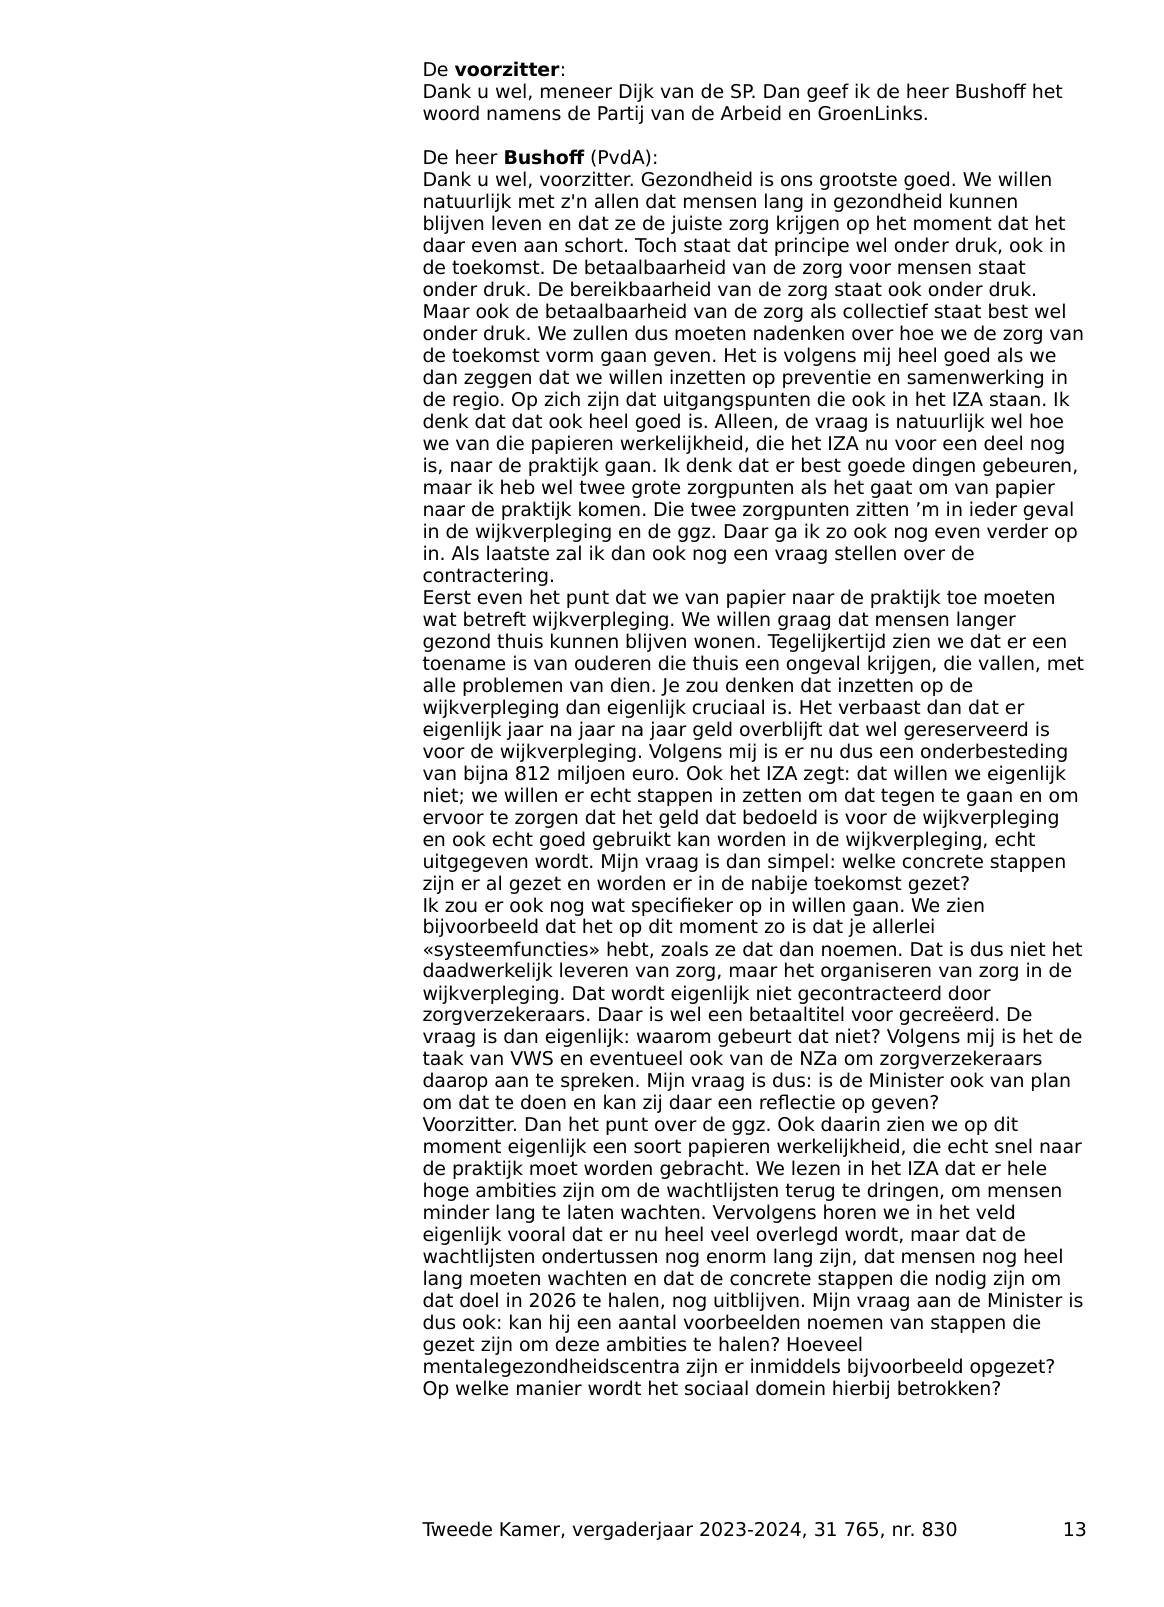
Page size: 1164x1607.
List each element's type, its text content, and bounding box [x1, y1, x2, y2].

text Ik zou er ook nog wat specifieker op in willen gaan. We zien bijvoorbeeld dat het op dit moment zo is dat je allerlei «systeemfuncties» hebt, zoals ze dat dan noemen. Dat is dus niet het daadwerkelijk leveren van zorg, maar het organiseren van zorg in de wijkverpleging. Dat wordt eigenlijk niet gecontracteerd door zorgverzekeraars. Daar is wel een betaaltitel voor gecreëerd. De vraag is dan eigenlijk: waarom gebeurt dat niet? Volgens mij is het de taak van VWS en eventueel ook van de NZa om zorgverzekeraars daarop aan te spreken. Mijn vraag is dus: is de Minister ook van plan om dat te doen en kan zij daar een reflectie op geven? [422, 894, 1087, 1114]
text De voorzitter: [422, 59, 1087, 81]
text Eerst even het punt dat we van papier naar de praktijk toe moeten wat betreft wijkverpleging. We willen graag dat mensen langer gezond thuis kunnen blijven wonen. Tegelijkertijd zien we dat er een toename is van ouderen die thuis een ongeval krijgen, die vallen, met alle problemen van dien. Je zou denken dat inzetten op de wijkverpleging dan eigenlijk cruciaal is. Het verbaast dan dat er eigenlijk jaar na jaar na jaar geld overblijft dat wel gereserveerd is voor de wijkverpleging. Volgens mij is er nu dus een onderbesteding van bijna 812 miljoen euro. Ook het IZA zegt: dat willen we eigenlijk niet; we willen er echt stappen in zetten om dat tegen te gaan en om ervoor te zorgen dat het geld dat bedoeld is voor de wijkverpleging en ook echt goed gebruikt kan worden in de wijkverpleging, echt uitgegeven wordt. Mijn vraag is dan simpel: welke concrete stappen zijn er al gezet en worden er in de nabije toekomst gezet? [422, 587, 1087, 894]
text De heer Bushoff (PvdA): [422, 147, 1087, 169]
text Dank u wel, voorzitter. Gezondheid is ons grootste goed. We willen natuurlijk met z'n allen dat mensen lang in gezondheid kunnen blijven leven en dat ze de juiste zorg krijgen op het moment dat het daar even aan schort. Toch staat dat principe wel onder druk, ook in de toekomst. De betaalbaarheid van de zorg voor mensen staat onder druk. De bereikbaarheid van de zorg staat ook onder druk. Maar ook de betaalbaarheid van de zorg als collectief staat best wel onder druk. We zullen dus moeten nadenken over hoe we de zorg van de toekomst vorm gaan geven. Het is volgens mij heel goed als we dan zeggen dat we willen inzetten op preventie en samenwerking in de regio. Op zich zijn dat uitgangspunten die ook in het IZA staan. Ik denk dat dat ook heel goed is. Alleen, de vraag is natuurlijk wel hoe we van die papieren werkelijkheid, die het IZA nu voor een deel nog is, naar de praktijk gaan. Ik denk dat er best goede dingen gebeuren, maar ik heb wel twee grote zorgpunten als het gaat om van papier naar de praktijk komen. Die twee zorgpunten zitten ’m in ieder geval in de wijkverpleging en de ggz. Daar ga ik zo ook nog even verder op in. Als laatste zal ik dan ook nog een vraag stellen over de contractering. [422, 169, 1087, 587]
text Voorzitter. Dan het punt over de ggz. Ook daarin zien we op dit moment eigenlijk een soort papieren werkelijkheid, die echt snel naar de praktijk moet worden gebracht. We lezen in het IZA dat er hele hoge ambities zijn om de wachtlijsten terug te dringen, om mensen minder lang te laten wachten. Vervolgens horen we in het veld eigenlijk vooral dat er nu heel veel overlegd wordt, maar dat de wachtlijsten ondertussen nog enorm lang zijn, dat mensen nog heel lang moeten wachten en dat de concrete stappen die nodig zijn om dat doel in 2026 te halen, nog uitblijven. Mijn vraag aan de Minister is dus ook: kan hij een aantal voorbeelden noemen van stappen die gezet zijn om deze ambities te halen? Hoeveel mentalegezondheidscentra zijn er inmiddels bijvoorbeeld opgezet? Op welke manier wordt het sociaal domein hierbij betrokken? [422, 1114, 1087, 1400]
text Dank u wel, meneer Dijk van de SP. Dan geef ik de heer Bushoff het woord namens de Partij van de Arbeid en GroenLinks. [422, 81, 1087, 125]
